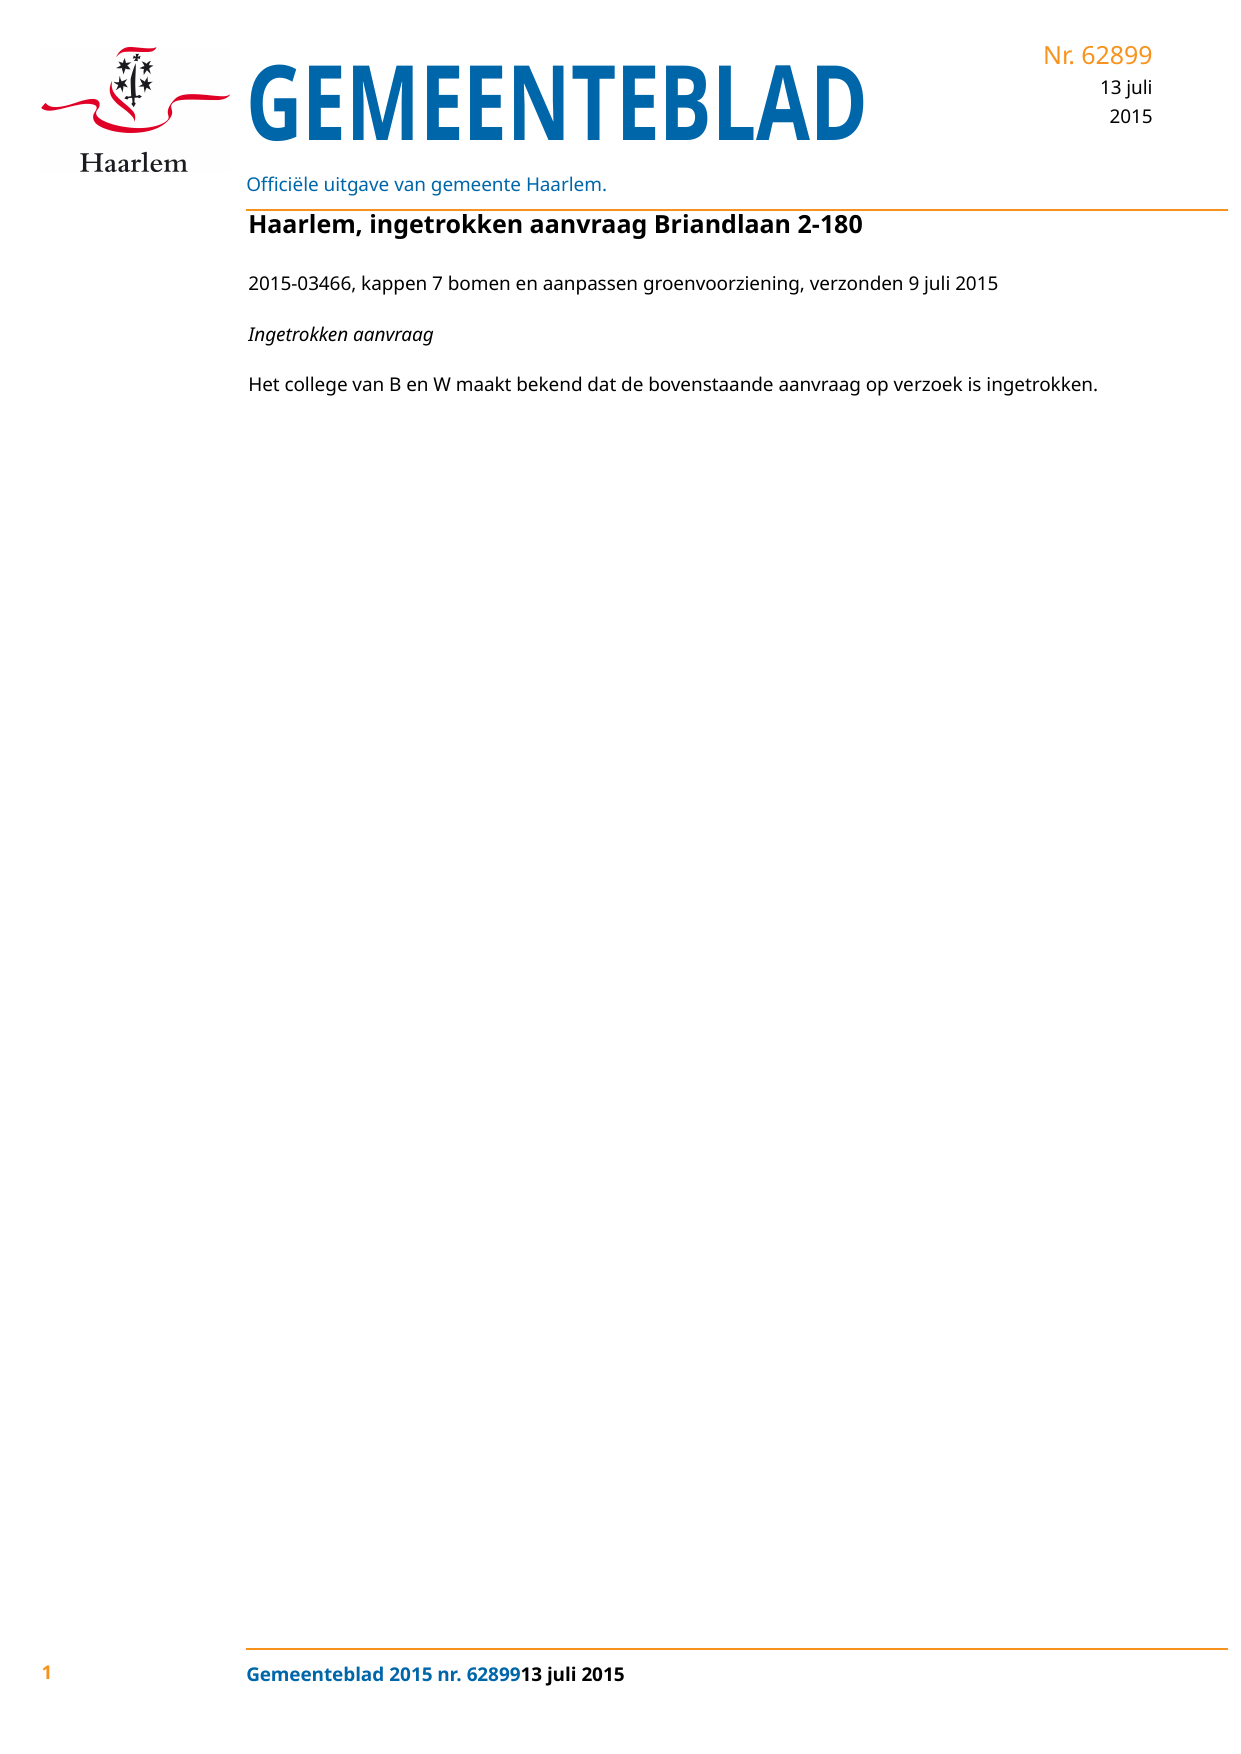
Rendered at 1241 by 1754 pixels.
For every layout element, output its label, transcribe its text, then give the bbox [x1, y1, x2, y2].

text Het college van B en W maakt bekend dat de bovenstaande aanvraag op verzoek is ingetrokken. [248, 371, 1152, 397]
text Ingetrokken aanvraag [248, 321, 1152, 346]
text Haarlem, ingetrokken aanvraag Briandlaan 2-180 [248, 211, 1152, 241]
text 2015-03466, kappen 7 bomen en aanpassen groenvoorziening, verzonden 9 juli 2015 [248, 270, 1152, 296]
picture [41, 47, 231, 172]
